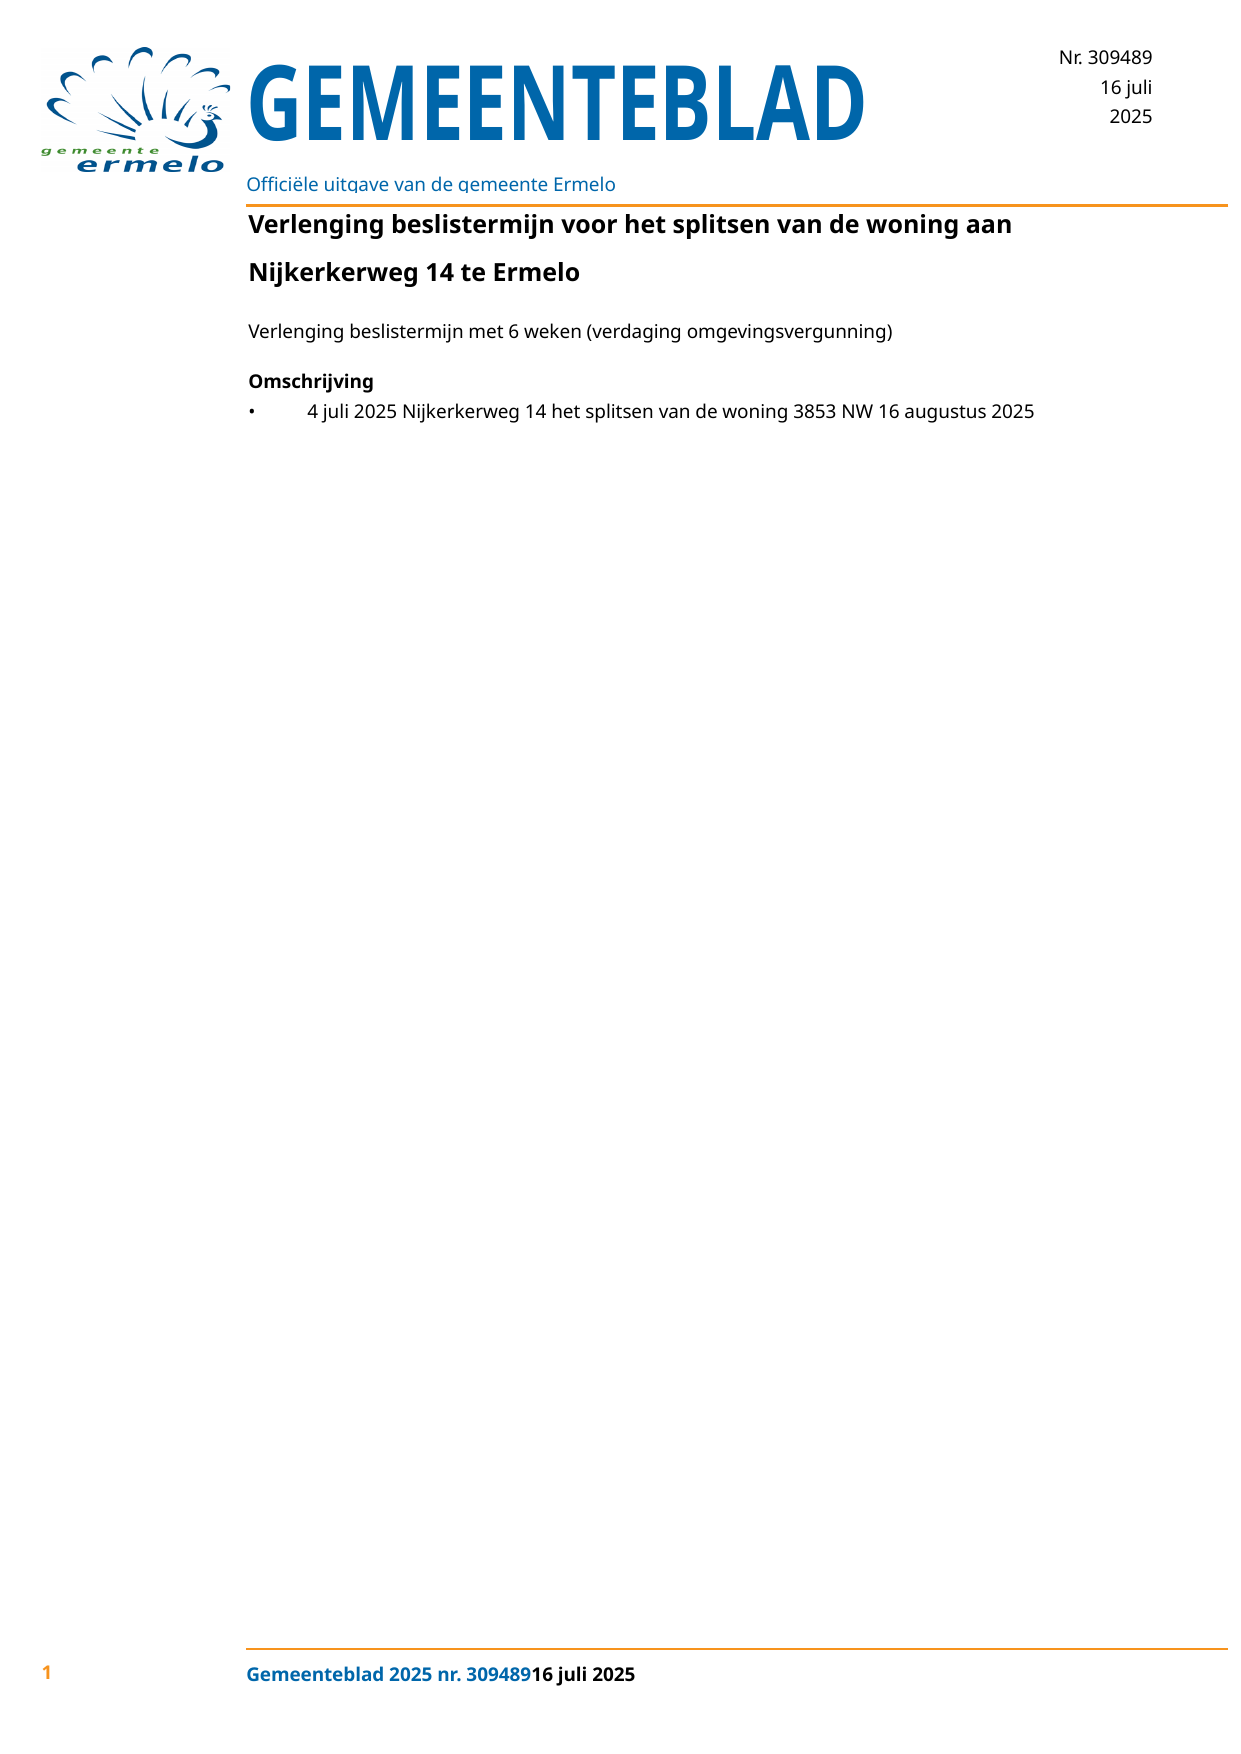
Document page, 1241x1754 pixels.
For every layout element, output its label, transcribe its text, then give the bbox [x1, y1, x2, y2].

picture [41, 47, 231, 172]
text Verlenging beslistermijn met 6 weken (verdaging omgevingsvergunning) [248, 318, 1152, 344]
text Omschrijving [248, 368, 1152, 394]
text Verlenging beslistermijn voor het splitsen van de woning aan Nijkerkerweg 14 te Ermelo [248, 207, 1152, 288]
list 4 juli 2025 Nijkerkerweg 14 het splitsen van de woning 3853 NW 16 augustus 2025 [248, 398, 1152, 424]
